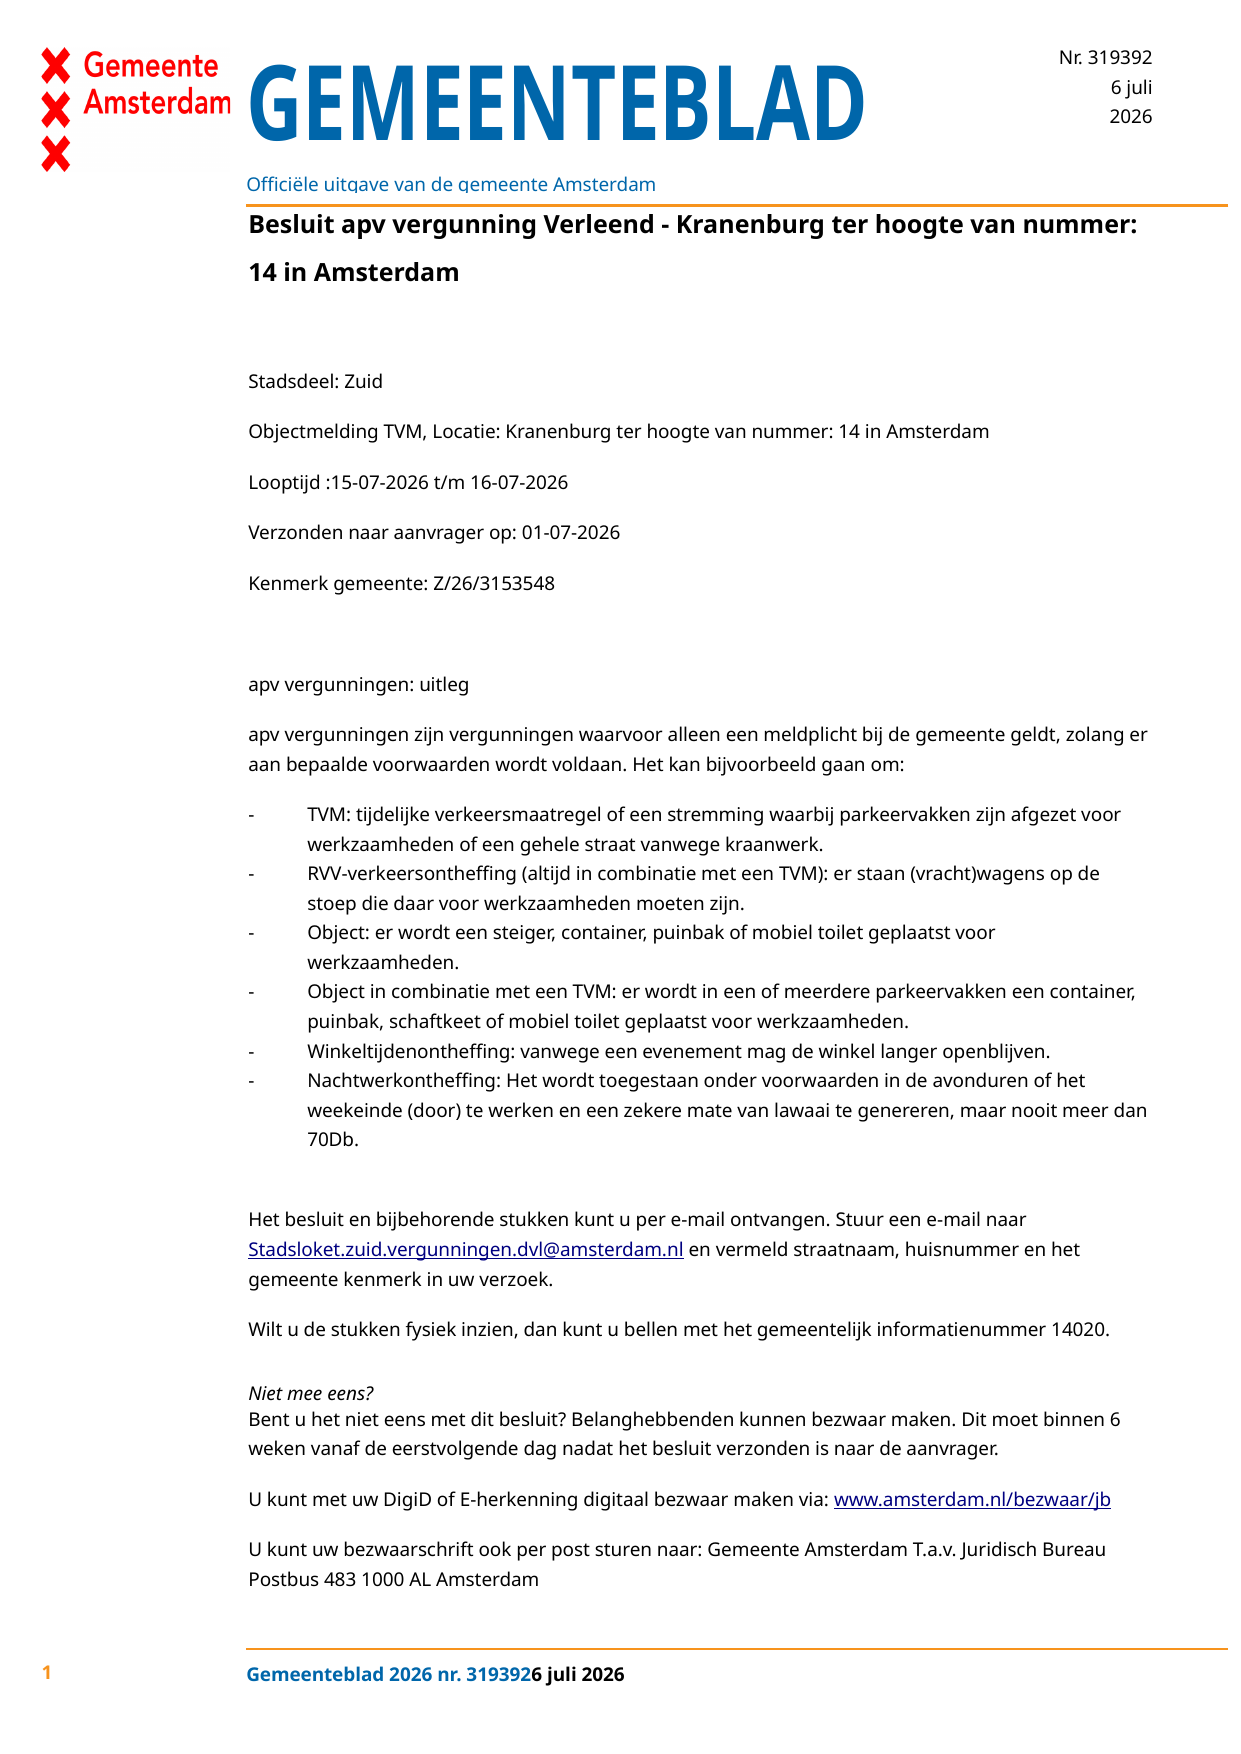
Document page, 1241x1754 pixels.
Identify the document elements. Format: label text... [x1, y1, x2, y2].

list Nachtwerkontheffing: Het wordt toegestaan onder voorwaarden in de avonduren of het weekeinde (door) te werken en een zekere mate van lawaai te genereren, maar nooit meer dan 70Db. [248, 1067, 1152, 1152]
text apv vergunningen zijn vergunningen waarvoor alleen een meldplicht bij de gemeente geldt, zolang er aan bepaalde voorwaarden wordt voldaan. Het kan bijvoorbeeld gaan om: [248, 721, 1152, 777]
text apv vergunningen: uitleg [248, 671, 1152, 697]
text U kunt uw bezwaarschrift ook per post sturen naar: Gemeente Amsterdam T.a.v. Juridisch Bureau Postbus 483 1000 AL Amsterdam [248, 1536, 1152, 1592]
list Object in combinatie met een TVM: er wordt in een of meerdere parkeervakken een container, puinbak, schaftkeet of mobiel toilet geplaatst voor werkzaamheden. [248, 979, 1152, 1034]
picture [41, 47, 231, 172]
text Verzonden naar aanvrager op: 01-07-2026 [248, 519, 1152, 545]
text Kenmerk gemeente: Z/26/3153548 [248, 570, 1152, 596]
text U kunt met uw DigiD of E-herkenning digitaal bezwaar maken via: www.amsterdam.nl/bezwaar/jb [248, 1486, 1152, 1512]
text Het besluit en bijbehorende stukken kunt u per e-mail ontvangen. Stuur een e-mail naar Stadsloket.zuid.vergunningen.dvl@amsterdam.nl en vermeld straatnaam, huisnummer en het gemeente kenmerk in uw verzoek. [248, 1207, 1152, 1292]
text Stadsdeel: Zuid [248, 368, 1152, 394]
text Niet mee eens? [248, 1380, 1152, 1406]
list RVV-verkeersontheffing (altijd in combinatie met een TVM): er staan (vracht)wagens op de stoep die daar voor werkzaamheden moeten zijn. [248, 860, 1152, 916]
text Besluit apv vergunning Verleend - Kranenburg ter hoogte van nummer: 14 in Amsterdam [248, 207, 1152, 288]
text Wilt u de stukken fysiek inzien, dan kunt u bellen met het gemeentelijk informatienummer 14020. [248, 1316, 1152, 1342]
text Bent u het niet eens met dit besluit? Belanghebbenden kunnen bezwaar maken. Dit moet binnen 6 weken vanaf de eerstvolgende dag nadat het besluit verzonden is naar de aanvrager. [248, 1406, 1152, 1461]
list Object: er wordt een steiger, container, puinbak of mobiel toilet geplaatst voor werkzaamheden. [248, 919, 1152, 975]
list Winkeltijdenontheffing: vanwege een evenement mag de winkel langer openblijven. [248, 1038, 1152, 1064]
list TVM: tijdelijke verkeersmaatregel of een stremming waarbij parkeervakken zijn afgezet voor werkzaamheden of een gehele straat vanwege kraanwerk. [248, 801, 1152, 857]
text Objectmelding TVM, Locatie: Kranenburg ter hoogte van nummer: 14 in Amsterdam [248, 419, 1152, 444]
text Looptijd :15-07-2026 t/m 16-07-2026 [248, 469, 1152, 495]
